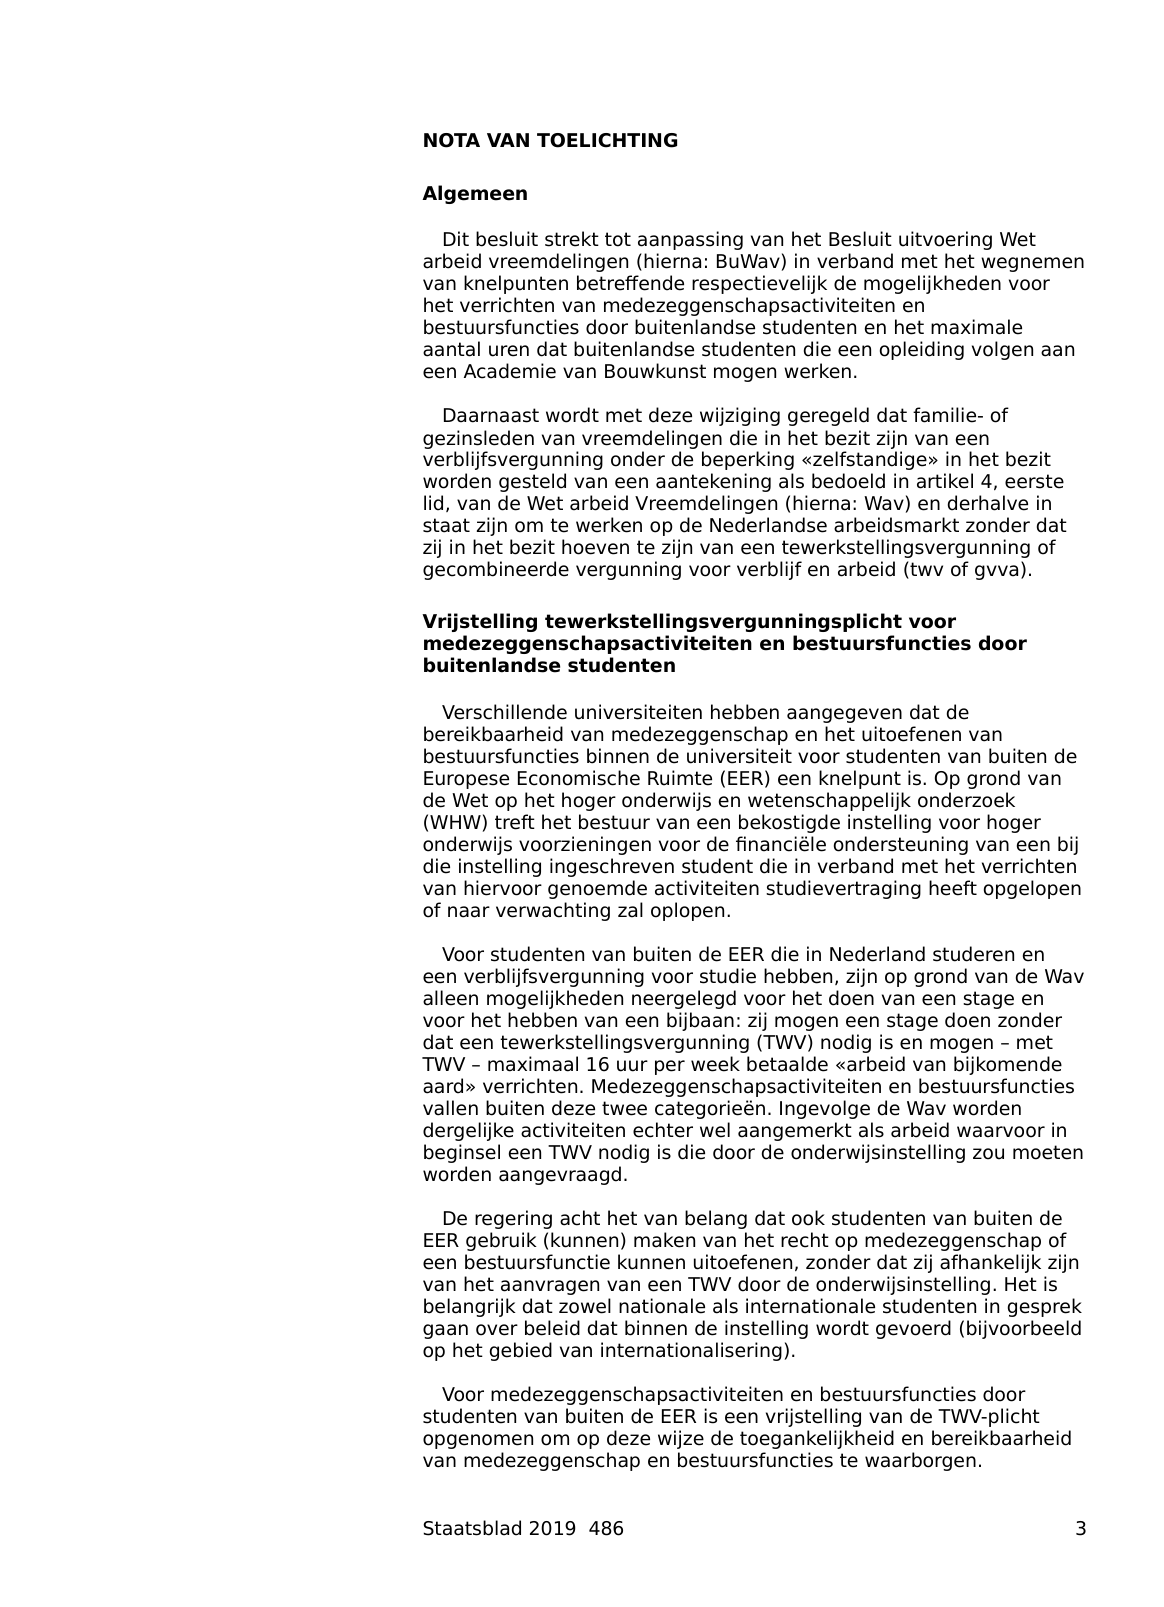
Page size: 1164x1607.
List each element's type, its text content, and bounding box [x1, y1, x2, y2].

text Voor studenten van buiten de EER die in Nederland studeren en een verblijfsvergunning voor studie hebben, zijn op grond van de Wav alleen mogelijkheden neergelegd voor het doen van een stage en voor het hebben van een bijbaan: zij mogen een stage doen zonder dat een tewerkstellingsvergunning (TWV) nodig is en mogen – met TWV – maximaal 16 uur per week betaalde «arbeid van bijkomende aard» verrichten. Medezeggenschapsactiviteiten en bestuursfuncties vallen buiten deze twee categorieën. Ingevolge de Wav worden dergelijke activiteiten echter wel aangemerkt als arbeid waarvoor in beginsel een TWV nodig is die door de onderwijsinstelling zou moeten worden aangevraagd. [422, 944, 1087, 1186]
text Daarnaast wordt met deze wijziging geregeld dat familie- of gezinsleden van vreemdelingen die in het bezit zijn van een verblijfsvergunning onder de beperking «zelfstandige» in het bezit worden gesteld van een aantekening als bedoeld in artikel 4, eerste lid, van de Wet arbeid Vreemdelingen (hierna: Wav) en derhalve in staat zijn om te werken op de Nederlandse arbeidsmarkt zonder dat zij in het bezit hoeven te zijn van een tewerkstellingsvergunning of gecombineerde vergunning voor verblijf en arbeid (twv of gvva). [422, 405, 1087, 581]
text De regering acht het van belang dat ook studenten van buiten de EER gebruik (kunnen) maken van het recht op medezeggenschap of een bestuursfunctie kunnen uitoefenen, zonder dat zij afhankelijk zijn van het aanvragen van een TWV door de onderwijsinstelling. Het is belangrijk dat zowel nationale als internationale studenten in gesprek gaan over beleid dat binnen de instelling wordt gevoerd (bijvoorbeeld op het gebied van internationalisering). [422, 1208, 1087, 1362]
subtitle Vrijstelling tewerkstellingsvergunningsplicht voor medezeggenschapsactiviteiten en bestuursfuncties door buitenlandse studenten [422, 611, 1087, 677]
subtitle NOTA VAN TOELICHTING [422, 130, 1087, 152]
text Voor medezeggenschapsactiviteiten en bestuursfuncties door studenten van buiten de EER is een vrijstelling van de TWV-plicht opgenomen om op deze wijze de toegankelijkheid en bereikbaarheid van medezeggenschap en bestuursfuncties te waarborgen. [422, 1384, 1087, 1472]
subtitle Algemeen [422, 182, 1087, 204]
text Verschillende universiteiten hebben aangegeven dat de bereikbaarheid van medezeggenschap en het uitoefenen van bestuursfuncties binnen de universiteit voor studenten van buiten de Europese Economische Ruimte (EER) een knelpunt is. Op grond van de Wet op het hoger onderwijs en wetenschappelijk onderzoek (WHW) treft het bestuur van een bekostigde instelling voor hoger onderwijs voorzieningen voor de financiële ondersteuning van een bij die instelling ingeschreven student die in verband met het verrichten van hiervoor genoemde activiteiten studievertraging heeft opgelopen of naar verwachting zal oplopen. [422, 702, 1087, 922]
text Dit besluit strekt tot aanpassing van het Besluit uitvoering Wet arbeid vreemdelingen (hierna: BuWav) in verband met het wegnemen van knelpunten betreffende respectievelijk de mogelijkheden voor het verrichten van medezeggenschapsactiviteiten en bestuursfuncties door buitenlandse studenten en het maximale aantal uren dat buitenlandse studenten die een opleiding volgen aan een Academie van Bouwkunst mogen werken. [422, 229, 1087, 383]
